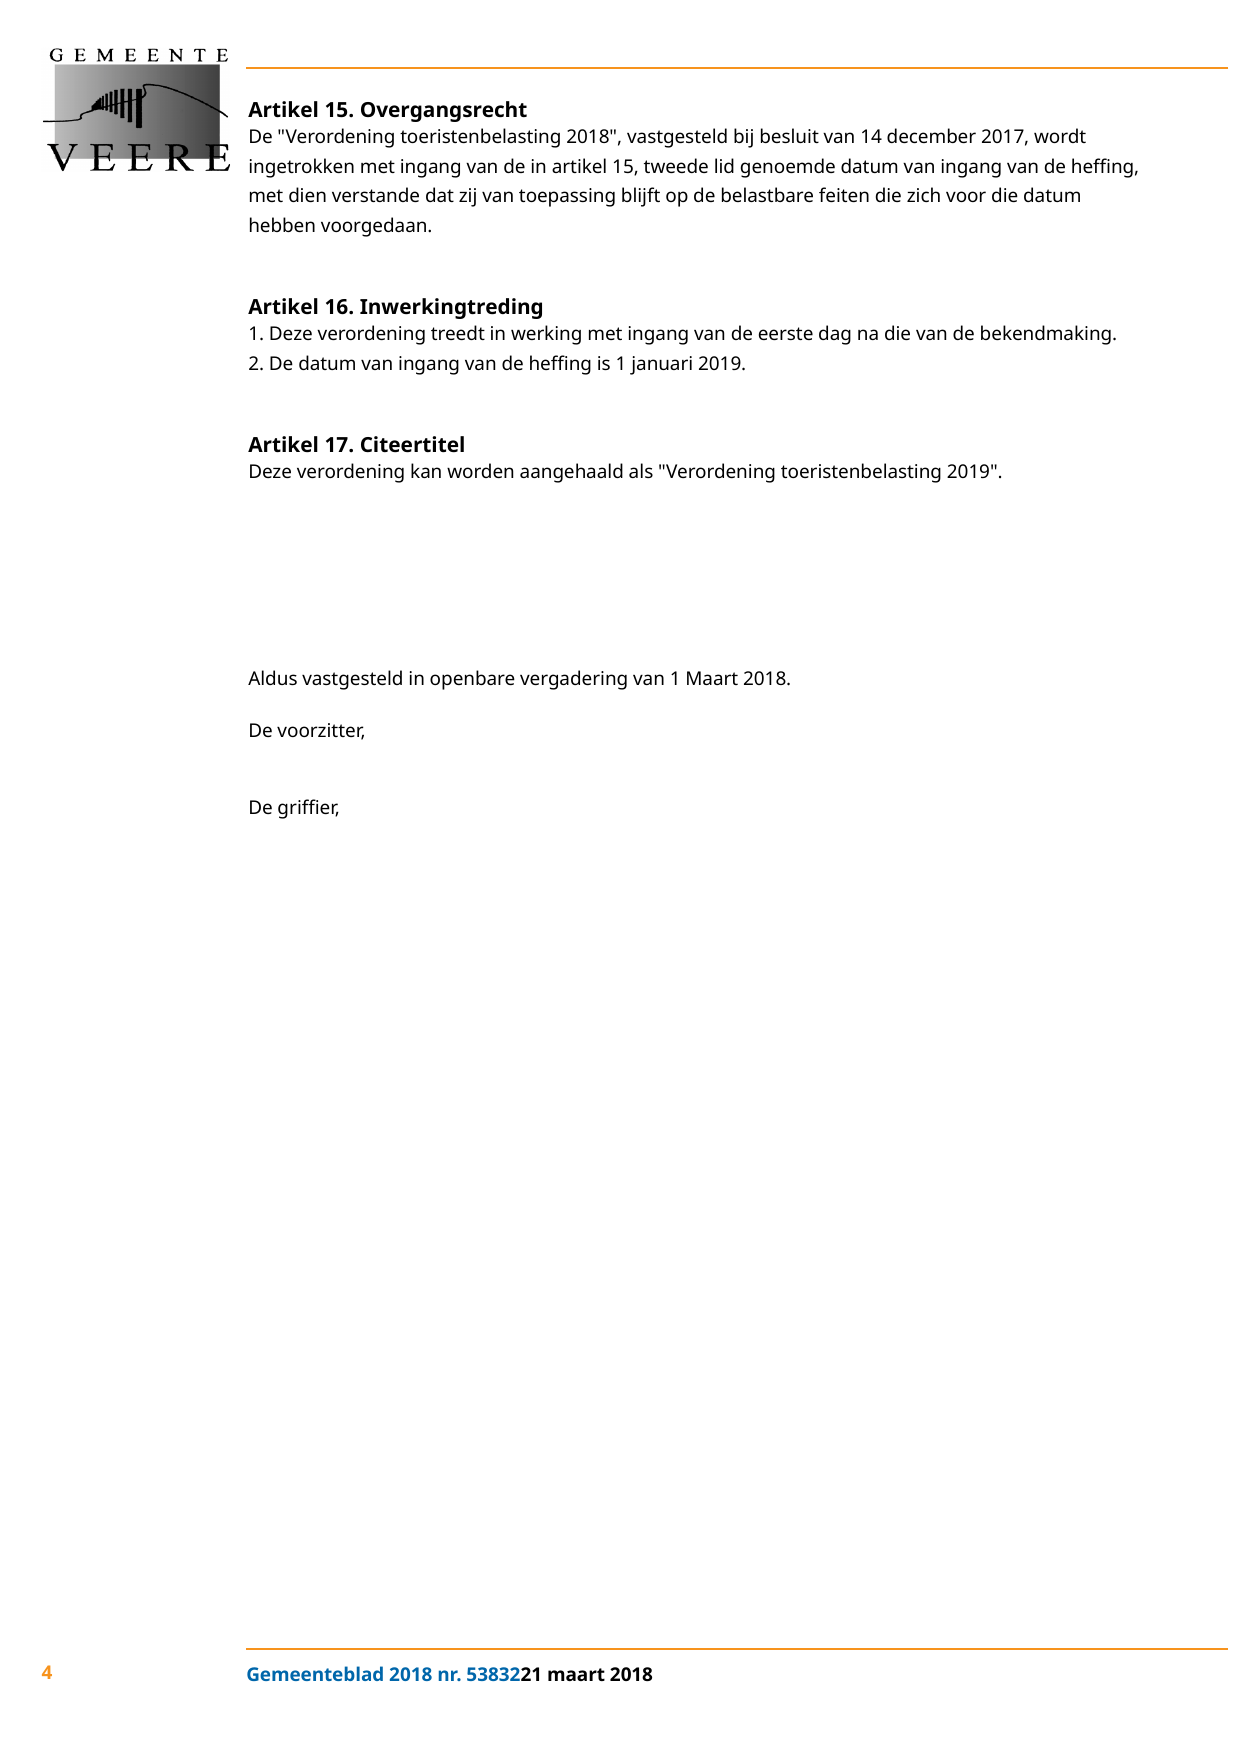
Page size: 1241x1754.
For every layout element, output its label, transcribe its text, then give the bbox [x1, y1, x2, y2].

text De griffier, [248, 794, 1152, 820]
text 2. De datum van ingang van de heffing is 1 januari 2019. [248, 350, 1152, 376]
text 1. Deze verordening treedt in werking met ingang van de eerste dag na die van de bekendmaking. [248, 320, 1152, 346]
text De voorzitter, [248, 717, 1152, 743]
picture [41, 47, 231, 172]
text Artikel 17. Citeertitel [248, 430, 1152, 458]
text Artikel 16. Inwerkingtreding [248, 292, 1152, 320]
text Artikel 15. Overgangsrecht [248, 95, 1152, 123]
text Aldus vastgesteld in openbare vergadering van 1 Maart 2018. [248, 666, 1152, 691]
text Deze verordening kan worden aangehaald als "Verordening toeristenbelasting 2019". [248, 458, 1152, 484]
text De "Verordening toeristenbelasting 2018", vastgesteld bij besluit van 14 december 2017, wordt ingetrokken met ingang van de in artikel 15, tweede lid genoemde datum van ingang van de heffing, met dien verstande dat zij van toepassing blijft op de belastbare feiten die zich voor die datum hebben voorgedaan. [248, 123, 1152, 238]
